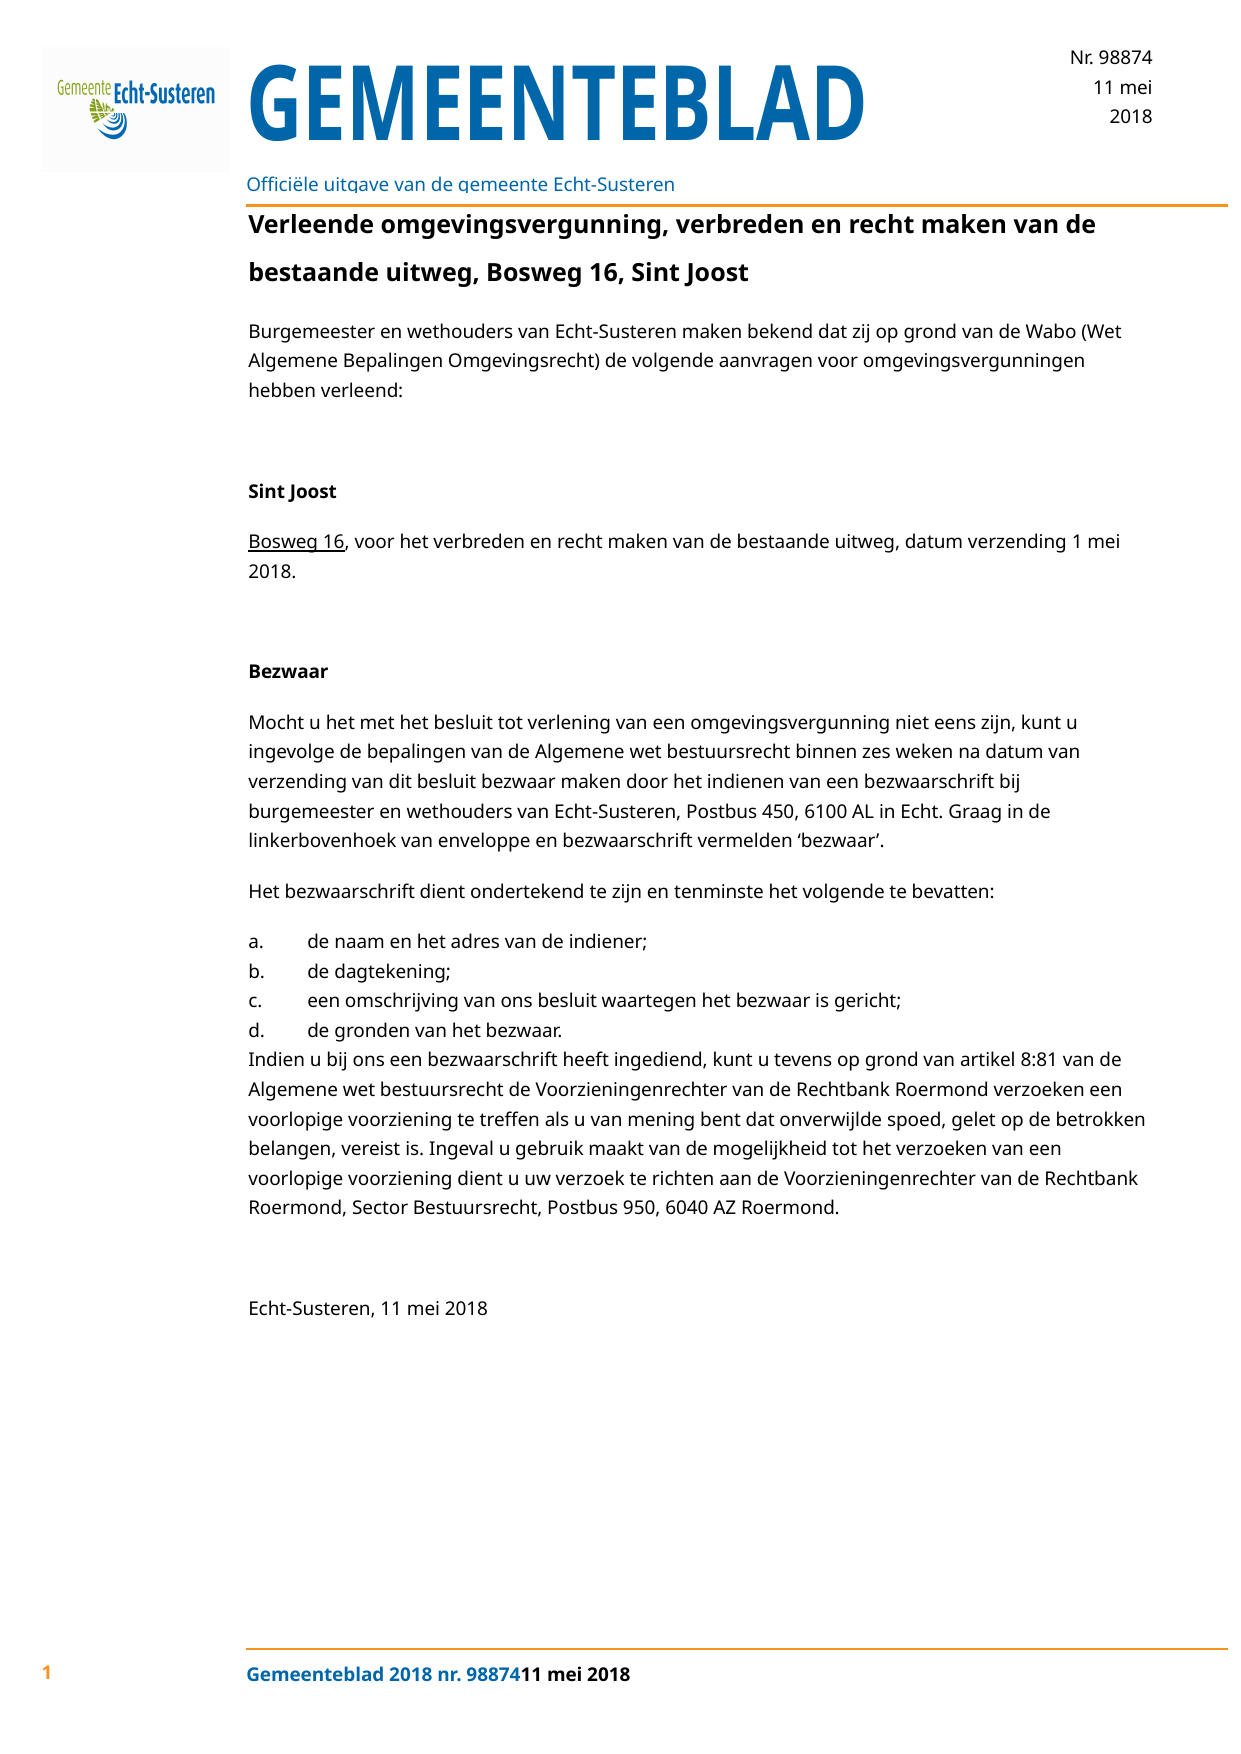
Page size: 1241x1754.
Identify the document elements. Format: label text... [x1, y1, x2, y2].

text Indien u bij ons een bezwaarschrift heeft ingediend, kunt u tevens op grond van artikel 8:81 van de Algemene wet bestuursrecht de Voorzieningenrechter van de Rechtbank Roermond verzoeken een voorlopige voorziening te treffen als u van mening bent dat onverwijlde spoed, gelet op de betrokken belangen, vereist is. Ingeval u gebruik maakt van de mogelijkheid tot het verzoeken van een voorlopige voorziening dient u uw verzoek te richten aan de Voorzieningenrechter van de Rechtbank Roermond, Sector Bestuursrecht, Postbus 950, 6040 AZ Roermond. [248, 1047, 1152, 1220]
text Mocht u het met het besluit tot verlening van een omgevingsvergunning niet eens zijn, kunt u ingevolge de bepalingen van de Algemene wet bestuursrecht binnen zes weken na datum van verzending van dit besluit bezwaar maken door het indienen van een bezwaarschrift bij burgemeester en wethouders van Echt-Susteren, Postbus 450, 6100 AL in Echt. Graag in de linkerbovenhoek van enveloppe en bezwaarschrift vermelden ‘bezwaar’. [248, 709, 1152, 853]
text Burgemeester en wethouders van Echt-Susteren maken bekend dat zij op grond van de Wabo (Wet Algemene Bepalingen Omgevingsrecht) de volgende aanvragen voor omgevingsvergunningen hebben verleend: [248, 318, 1152, 403]
text Bezwaar [248, 659, 1152, 684]
text Echt-Susteren, 11 mei 2018 [248, 1295, 1152, 1321]
text Sint Joost [248, 478, 1152, 504]
text Verleende omgevingsvergunning, verbreden en recht maken van de bestaande uitweg, Bosweg 16, Sint Joost [248, 207, 1152, 288]
text Het bezwaarschrift dient ondertekend te zijn en tenminste het volgende te bevatten: [248, 878, 1152, 904]
list de dagtekening; [248, 958, 1152, 984]
list de gronden van het bezwaar. [248, 1017, 1152, 1043]
picture [41, 47, 231, 172]
list een omschrijving van ons besluit waartegen het bezwaar is gericht; [248, 987, 1152, 1013]
text Bosweg 16, voor het verbreden en recht maken van de bestaande uitweg, datum verzending 1 mei 2018. [248, 528, 1152, 584]
list de naam en het adres van de indiener; [248, 928, 1152, 954]
